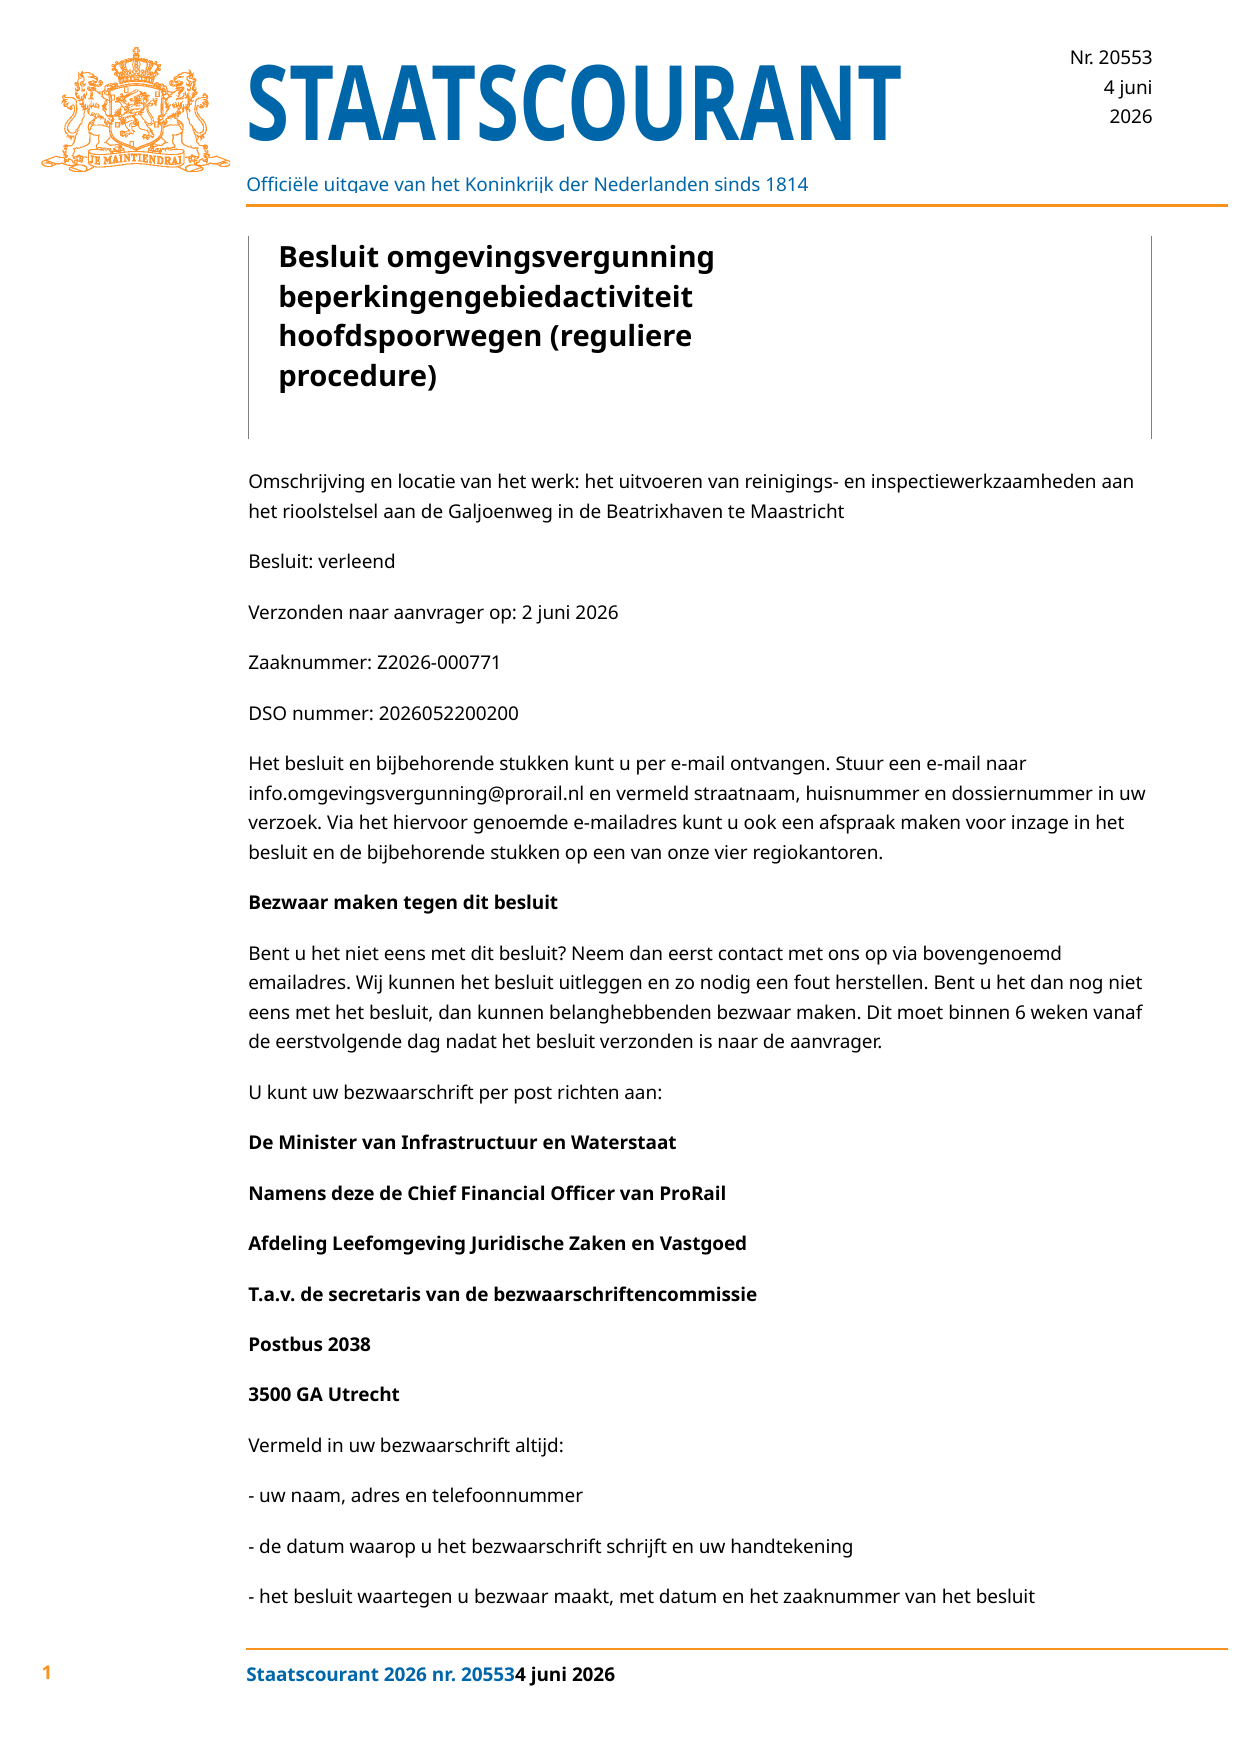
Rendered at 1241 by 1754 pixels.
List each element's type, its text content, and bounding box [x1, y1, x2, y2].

text Het besluit en bijbehorende stukken kunt u per e-mail ontvangen. Stuur een e-mail naar info.omgevingsvergunning@prorail.nl en vermeld straatnaam, huisnummer en dossiernummer in uw verzoek. Via het hiervoor genoemde e-mailadres kunt u ook een afspraak maken voor inzage in het besluit en de bijbehorende stukken op een van onze vier regiokantoren. [248, 750, 1152, 865]
text - uw naam, adres en telefoonnummer [248, 1482, 1152, 1508]
table_header [850, 414, 1151, 439]
picture [41, 47, 231, 172]
text De Minister van Infrastructuur en Waterstaat [248, 1129, 1152, 1155]
text Bezwaar maken tegen dit besluit [248, 889, 1152, 915]
text Postbus 2038 [248, 1331, 1152, 1357]
text Zaaknummer: Z2026-000771 [248, 649, 1152, 675]
text 3500 GA Utrecht [248, 1382, 1152, 1407]
text DSO nummer: 2026052200200 [248, 700, 1152, 726]
text Bent u het niet eens met dit besluit? Neem dan eerst contact met ons op via bovengenoemd emailadres. Wij kunnen het besluit uitleggen en zo nodig een fout herstellen. Bent u het dan nog niet eens met het besluit, dan kunnen belanghebbenden bezwaar maken. Dit moet binnen 6 weken vanaf de eerstvolgende dag nadat het besluit verzonden is naar de aanvrager. [248, 940, 1152, 1054]
text Verzonden naar aanvrager op: 2 juni 2026 [248, 599, 1152, 625]
text Afdeling Leefomgeving Juridische Zaken en Vastgoed [248, 1230, 1152, 1256]
text Omschrijving en locatie van het werk: het uitvoeren van reinigings- en inspectiewerkzaamheden aan het rioolstelsel aan de Galjoenweg in de Beatrixhaven te Maastricht [248, 469, 1152, 524]
table_header [850, 236, 912, 413]
text Vermeld in uw bezwaarschrift altijd: [248, 1432, 1152, 1458]
table_header Besluit omgevingsvergunning beperkingengebiedactiviteit hoofdspoorwegen (reguliere procedure) [249, 236, 850, 439]
text Namens deze de Chief Financial Officer van ProRail [248, 1180, 1152, 1206]
text T.a.v. de secretaris van de bezwaarschriftencommissie [248, 1281, 1152, 1306]
text U kunt uw bezwaarschrift per post richten aan: [248, 1079, 1152, 1105]
text - het besluit waartegen u bezwaar maakt, met datum en het zaaknummer van het besluit [248, 1583, 1152, 1609]
text Besluit: verleend [248, 549, 1152, 574]
text - de datum waarop u het bezwaarschrift schrijft en uw handtekening [248, 1533, 1152, 1558]
picture [912, 236, 1090, 414]
table_header [1090, 236, 1151, 413]
